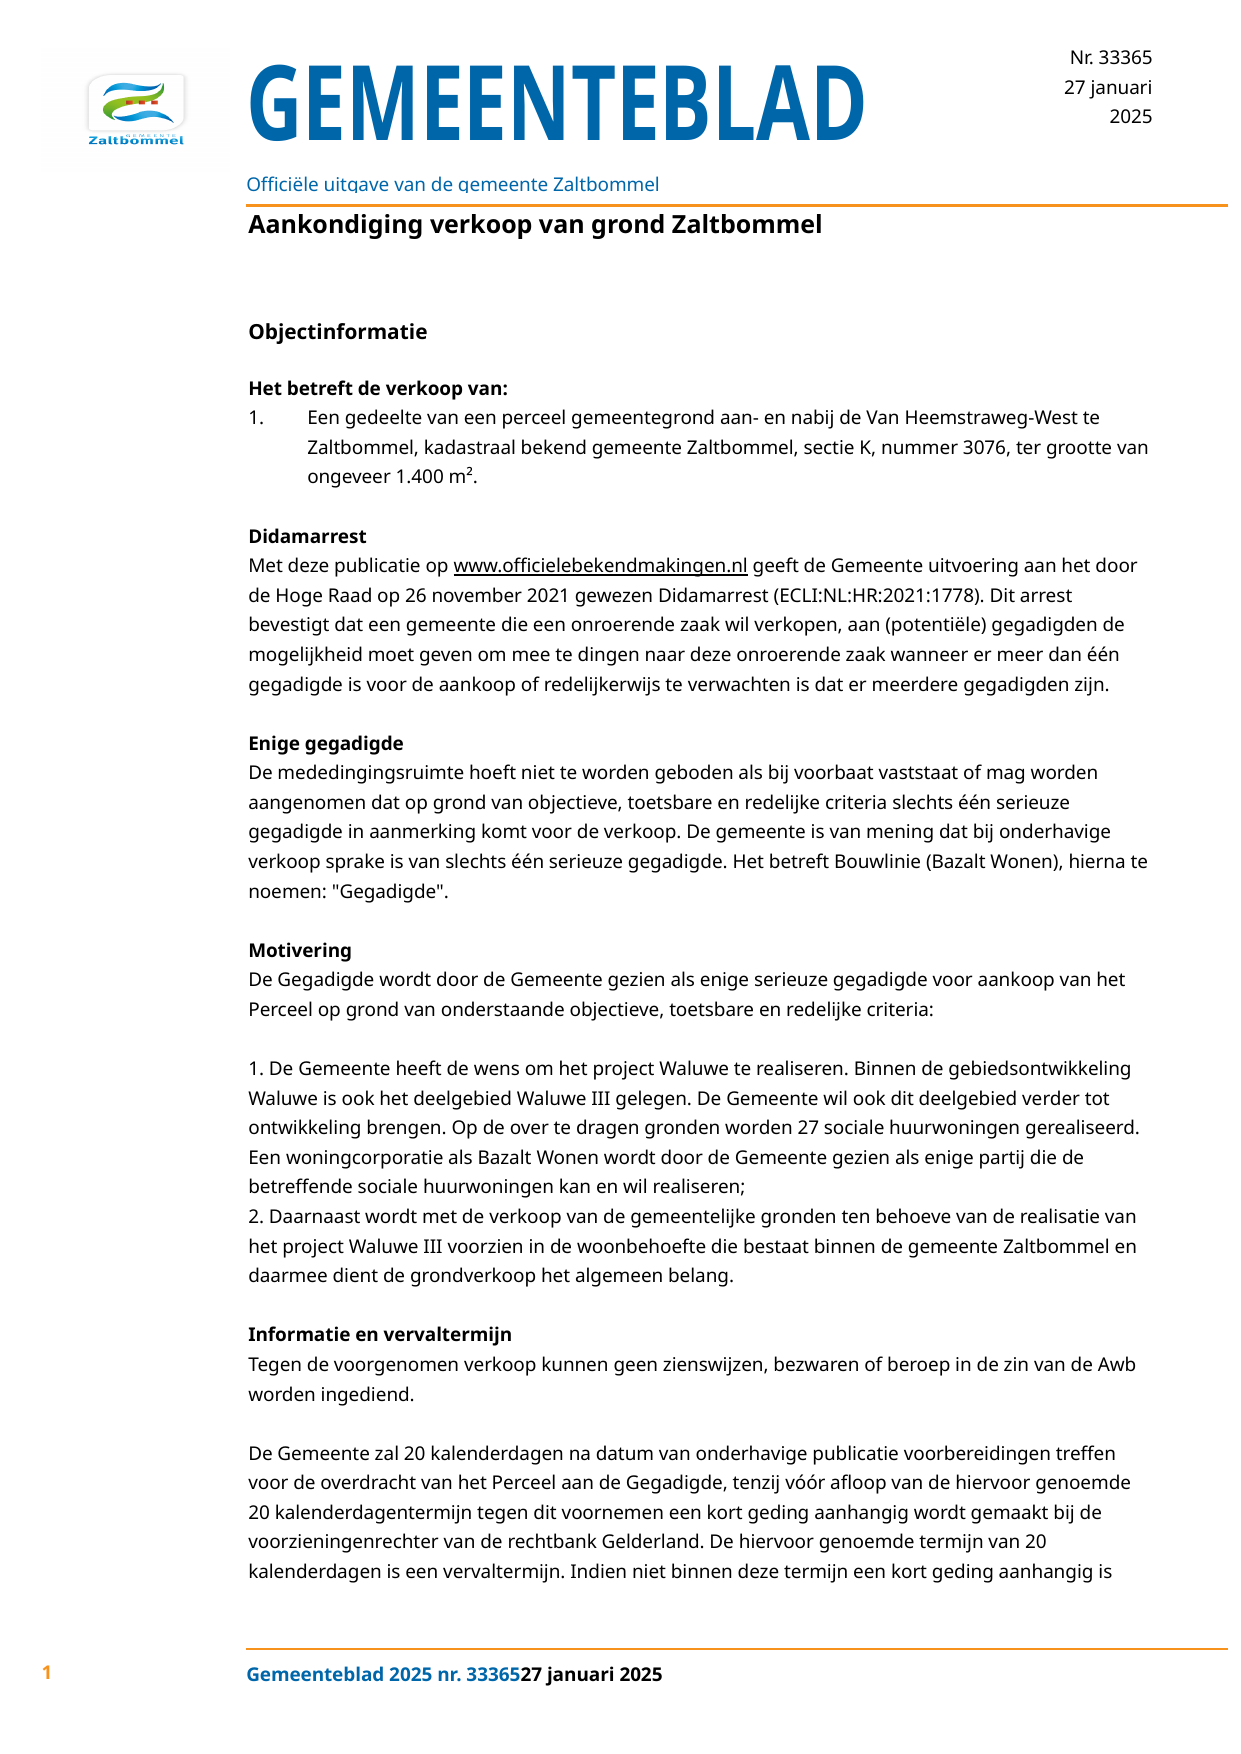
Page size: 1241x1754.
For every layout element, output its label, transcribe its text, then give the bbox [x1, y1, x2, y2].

text Motivering [248, 937, 1152, 963]
text Het betreft de verkoop van: [248, 375, 1152, 401]
picture [41, 47, 231, 172]
text Didamarrest [248, 523, 1152, 548]
text Objectinformatie [248, 317, 1152, 345]
text 1. De Gemeente heeft de wens om het project Waluwe te realiseren. Binnen de gebiedsontwikkeling Waluwe is ook het deelgebied Waluwe III gelegen. De Gemeente wil ook dit deelgebied verder tot ontwikkeling brengen. Op de over te dragen gronden worden 27 sociale huurwoningen gerealiseerd. Een woningcorporatie als Bazalt Wonen wordt door de Gemeente gezien als enige partij die de betreffende sociale huurwoningen kan en wil realiseren; [248, 1055, 1152, 1199]
text De mededingingsruimte hoeft niet te worden geboden als bij voorbaat vaststaat of mag worden aangenomen dat op grond van objectieve, toetsbare en redelijke criteria slechts één serieuze gegadigde in aanmerking komt voor de verkoop. De gemeente is van mening dat bij onderhavige verkoop sprake is van slechts één serieuze gegadigde. Het betreft Bouwlinie (Bazalt Wonen), hierna te noemen: "Gegadigde". [248, 759, 1152, 903]
text Tegen de voorgenomen verkoop kunnen geen zienswijzen, bezwaren of beroep in de zin van de Awb worden ingediend. [248, 1351, 1152, 1406]
text 2. Daarnaast wordt met de verkoop van de gemeentelijke gronden ten behoeve van de realisatie van het project Waluwe III voorzien in de woonbehoefte die bestaat binnen de gemeente Zaltbommel en daarmee dient de grondverkoop het algemeen belang. [248, 1203, 1152, 1288]
text Informatie en vervaltermijn [248, 1322, 1152, 1347]
text De Gegadigde wordt door de Gemeente gezien als enige serieuze gegadigde voor aankoop van het Perceel op grond van onderstaande objectieve, toetsbare en redelijke criteria: [248, 967, 1152, 1022]
list Een gedeelte van een perceel gemeentegrond aan- en nabij de Van Heemstraweg-West te Zaltbommel, kadastraal bekend gemeente Zaltbommel, sectie K, nummer 3076, ter grootte van ongeveer 1.400 m². [248, 404, 1152, 489]
text De Gemeente zal 20 kalenderdagen na datum van onderhavige publicatie voorbereidingen treffen voor de overdracht van het Perceel aan de Gegadigde, tenzij vóór afloop van de hiervoor genoemde 20 kalenderdagentermijn tegen dit voornemen een kort geding aanhangig wordt gemaakt bij de voorzieningenrechter van de rechtbank Gelderland. De hiervoor genoemde termijn van 20 kalenderdagen is een vervaltermijn. Indien niet binnen deze termijn een kort geding aanhangig is [248, 1440, 1152, 1584]
text Enige gegadigde [248, 730, 1152, 756]
text Met deze publicatie op www.officielebekendmakingen.nl geeft de Gemeente uitvoering aan het door de Hoge Raad op 26 november 2021 gewezen Didamarrest (ECLI:NL:HR:2021:1778). Dit arrest bevestigt dat een gemeente die een onroerende zaak wil verkopen, aan (potentiële) gegadigden de mogelijkheid moet geven om mee te dingen naar deze onroerende zaak wanneer er meer dan één gegadigde is voor de aankoop of redelijkerwijs te verwachten is dat er meerdere gegadigden zijn. [248, 552, 1152, 696]
text Aankondiging verkoop van grond Zaltbommel [248, 207, 1152, 241]
